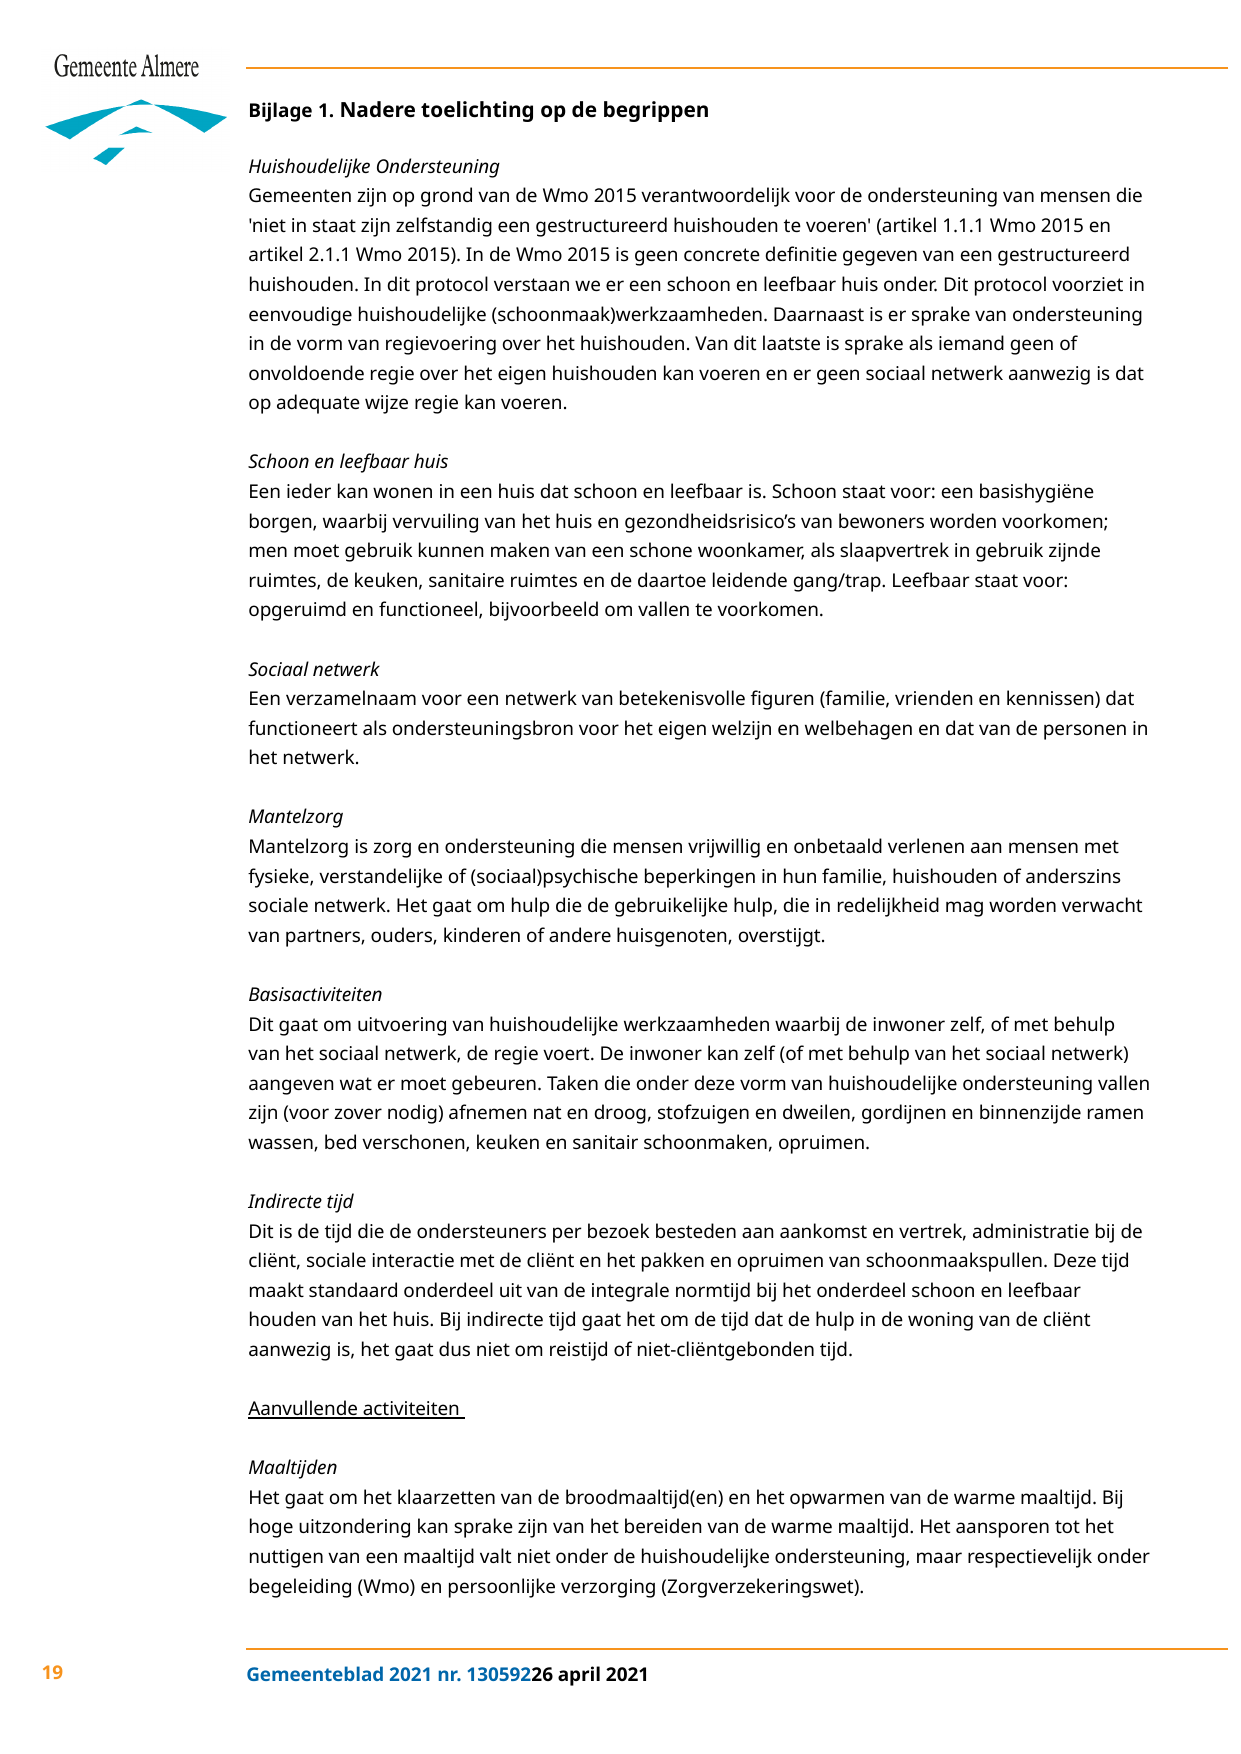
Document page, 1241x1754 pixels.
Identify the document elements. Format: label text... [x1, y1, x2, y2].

text Indirecte tijd [248, 1188, 1152, 1214]
text Gemeenten zijn op grond van de Wmo 2015 verantwoordelijk voor de ondersteuning van mensen die 'niet in staat zijn zelfstandig een gestructureerd huishouden te voeren' (artikel 1.1.1 Wmo 2015 en artikel 2.1.1 Wmo 2015). In de Wmo 2015 is geen concrete definitie gegeven van een gestructureerd huishouden. In dit protocol verstaan we er een schoon en leefbaar huis onder. Dit protocol voorziet in eenvoudige huishoudelijke (schoonmaak)werkzaamheden. Daarnaast is er sprake van ondersteuning in de vorm van regievoering over het huishouden. Van dit laatste is sprake als iemand geen of onvoldoende regie over het eigen huishouden kan voeren en er geen sociaal netwerk aanwezig is dat op adequate wijze regie kan voeren. [248, 182, 1152, 415]
text Aanvullende activiteiten [248, 1395, 1152, 1421]
text Een ieder kan wonen in een huis dat schoon en leefbaar is. Schoon staat voor: een basishygiëne borgen, waarbij vervuiling van het huis en gezondheidsrisico’s van bewoners worden voorkomen; men moet gebruik kunnen maken van een schone woonkamer, als slaapvertrek in gebruik zijnde ruimtes, de keuken, sanitaire ruimtes en de daartoe leidende gang/trap. Leefbaar staat voor: opgeruimd en functioneel, bijvoorbeeld om vallen te voorkomen. [248, 478, 1152, 622]
text Dit gaat om uitvoering van huishoudelijke werkzaamheden waarbij de inwoner zelf, of met behulp van het sociaal netwerk, de regie voert. De inwoner kan zelf (of met behulp van het sociaal netwerk) aangeven wat er moet gebeuren. Taken die onder deze vorm van huishoudelijke ondersteuning vallen zijn (voor zover nodig) afnemen nat en droog, stofzuigen en dweilen, gordijnen en binnenzijde ramen wassen, bed verschonen, keuken en sanitair schoonmaken, opruimen. [248, 1011, 1152, 1155]
text Schoon en leefbaar huis [248, 449, 1152, 474]
text Mantelzorg is zorg en ondersteuning die mensen vrijwillig en onbetaald verlenen aan mensen met fysieke, verstandelijke of (sociaal)psychische beperkingen in hun familie, huishouden of anderszins sociale netwerk. Het gaat om hulp die de gebruikelijke hulp, die in redelijkheid mag worden verwacht van partners, ouders, kinderen of andere huisgenoten, overstijgt. [248, 833, 1152, 948]
text Basisactiviteiten [248, 981, 1152, 1007]
text Bijlage 1. Nadere toelichting op de begrippen [248, 95, 1152, 123]
text Huishoudelijke Ondersteuning [248, 153, 1152, 179]
picture [41, 47, 231, 172]
text Sociaal netwerk [248, 656, 1152, 682]
text Mantelzorg [248, 804, 1152, 829]
text Maaltijden [248, 1454, 1152, 1480]
text Een verzamelnaam voor een netwerk van betekenisvolle figuren (familie, vrienden en kennissen) dat functioneert als ondersteuningsbron voor het eigen welzijn en welbehagen en dat van de personen in het netwerk. [248, 685, 1152, 770]
text Het gaat om het klaarzetten van de broodmaaltijd(en) en het opwarmen van de warme maaltijd. Bij hoge uitzondering kan sprake zijn van het bereiden van de warme maaltijd. Het aansporen tot het nuttigen van een maaltijd valt niet onder de huishoudelijke ondersteuning, maar respectievelijk onder begeleiding (Wmo) en persoonlijke verzorging (Zorgverzekeringswet). [248, 1484, 1152, 1599]
text Dit is de tijd die de ondersteuners per bezoek besteden aan aankomst en vertrek, administratie bij de cliënt, sociale interactie met de cliënt en het pakken en opruimen van schoonmaakspullen. Deze tijd maakt standaard onderdeel uit van de integrale normtijd bij het onderdeel schoon en leefbaar houden van het huis. Bij indirecte tijd gaat het om de tijd dat de hulp in de woning van de cliënt aanwezig is, het gaat dus niet om reistijd of niet-cliëntgebonden tijd. [248, 1218, 1152, 1362]
